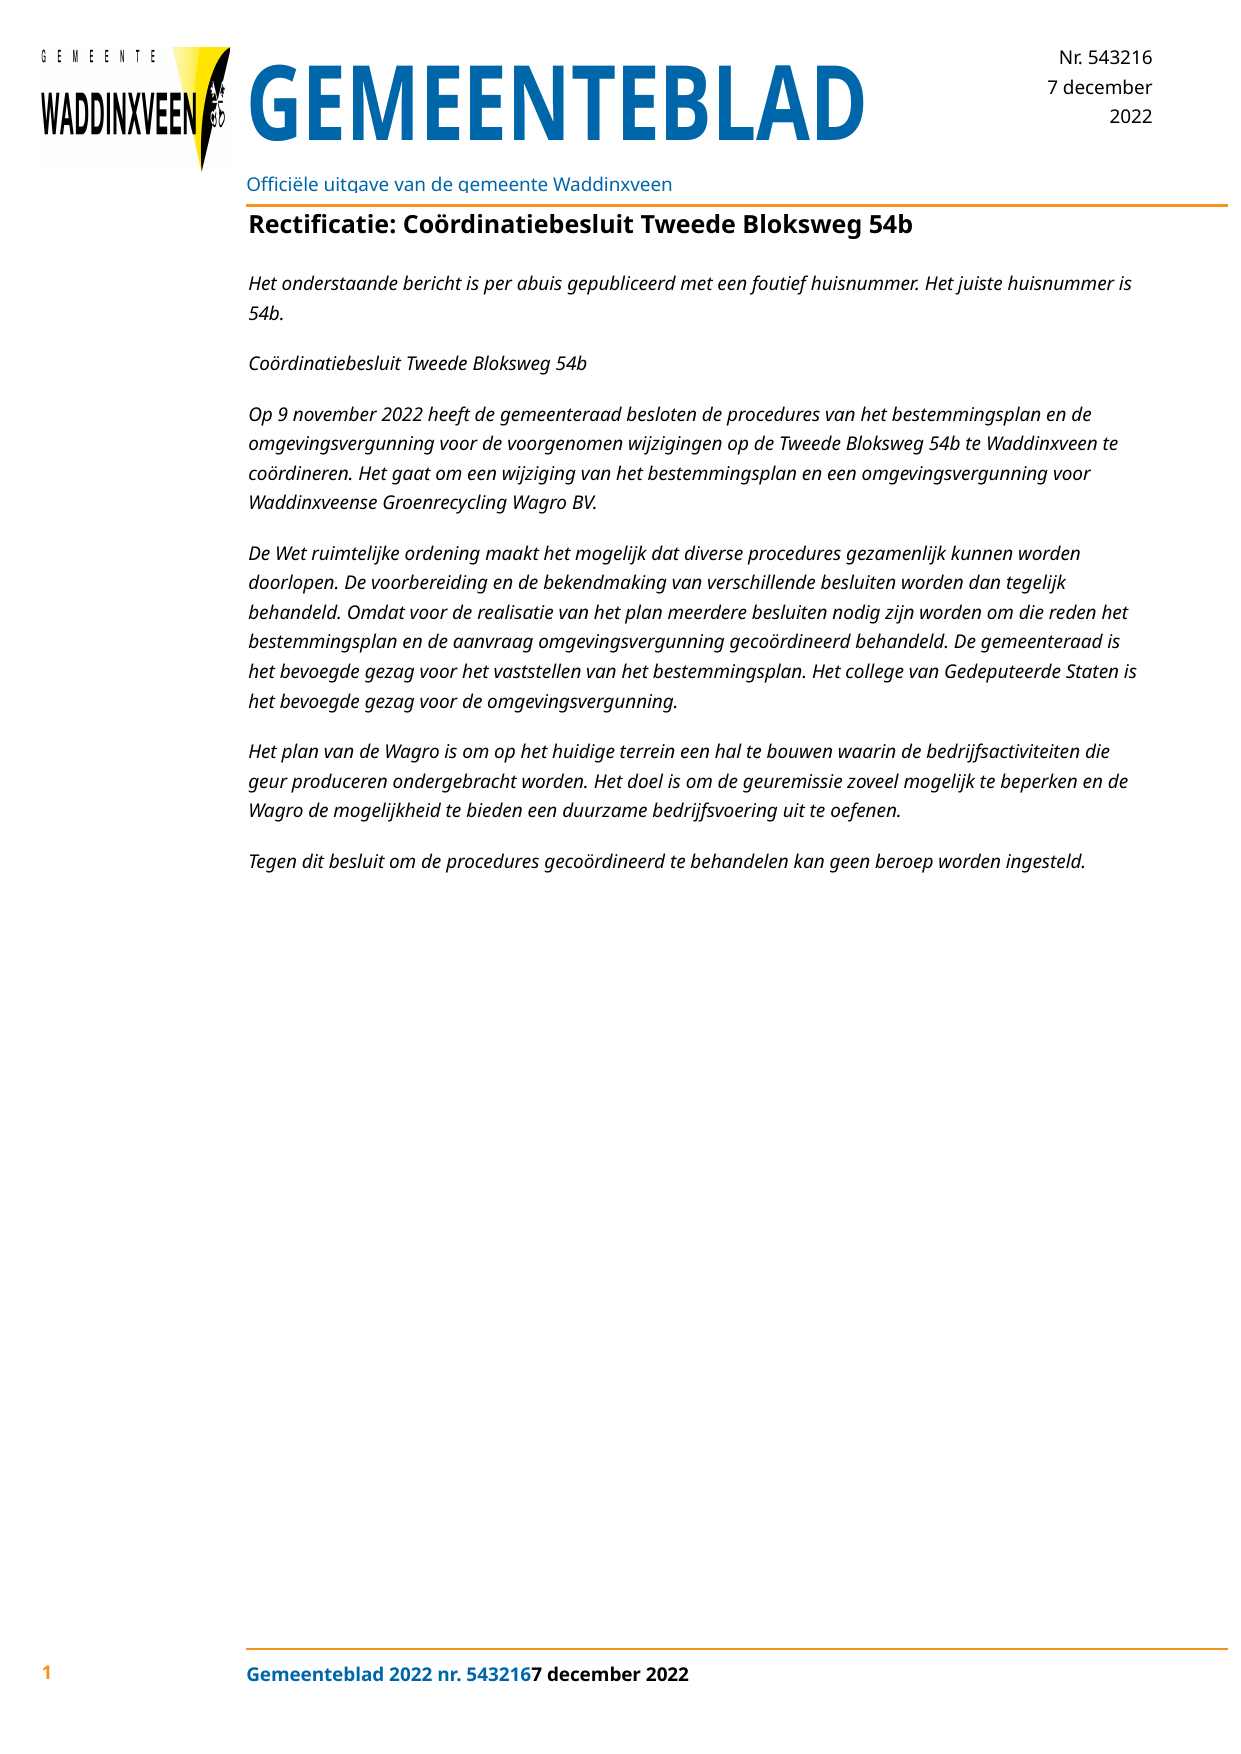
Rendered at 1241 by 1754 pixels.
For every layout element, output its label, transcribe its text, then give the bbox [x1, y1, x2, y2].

text Tegen dit besluit om de procedures gecoördineerd te behandelen kan geen beroep worden ingesteld. [248, 848, 1152, 873]
text Het plan van de Wagro is om op het huidige terrein een hal te bouwen waarin de bedrijfsactiviteiten die geur produceren ondergebracht worden. Het doel is om de geuremissie zoveel mogelijk te beperken en de Wagro de mogelijkheid te bieden een duurzame bedrijfsvoering uit te oefenen. [248, 738, 1152, 823]
text Rectificatie: Coördinatiebesluit Tweede Bloksweg 54b [248, 207, 1152, 241]
text Op 9 november 2022 heeft de gemeenteraad besloten de procedures van het bestemmingsplan en de omgevingsvergunning voor de voorgenomen wijzigingen op de Tweede Bloksweg 54b te Waddinxveen te coördineren. Het gaat om een wijziging van het bestemmingsplan en een omgevingsvergunning voor Waddinxveense Groenrecycling Wagro BV. [248, 401, 1152, 515]
picture [41, 47, 231, 172]
text Coördinatiebesluit Tweede Bloksweg 54b [248, 350, 1152, 376]
text De Wet ruimtelijke ordening maakt het mogelijk dat diverse procedures gezamenlijk kunnen worden doorlopen. De voorbereiding en de bekendmaking van verschillende besluiten worden dan tegelijk behandeld. Omdat voor de realisatie van het plan meerdere besluiten nodig zijn worden om die reden het bestemmingsplan en de aanvraag omgevingsvergunning gecoördineerd behandeld. De gemeenteraad is het bevoegde gezag voor het vaststellen van het bestemmingsplan. Het college van Gedeputeerde Staten is het bevoegde gezag voor de omgevingsvergunning. [248, 540, 1152, 713]
text Het onderstaande bericht is per abuis gepubliceerd met een foutief huisnummer. Het juiste huisnummer is 54b. [248, 270, 1152, 326]
